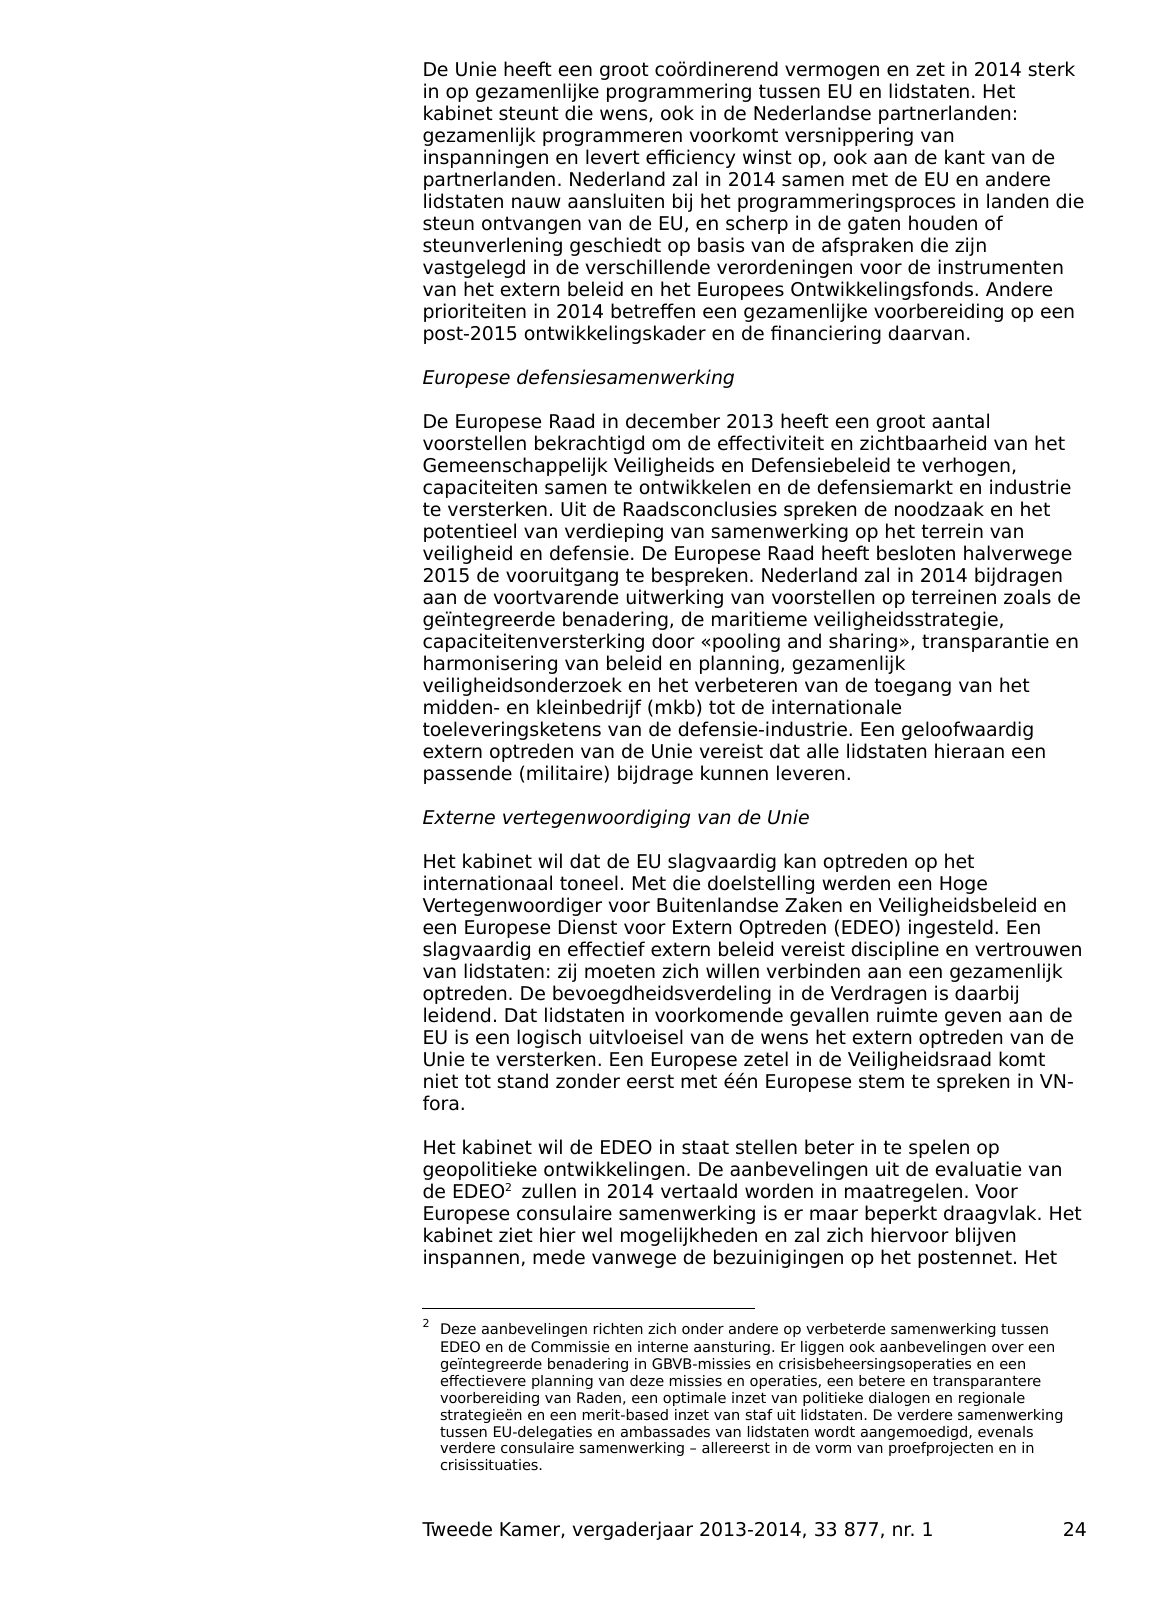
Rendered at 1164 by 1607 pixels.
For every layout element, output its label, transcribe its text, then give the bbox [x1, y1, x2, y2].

subtitle Externe vertegenwoordiging van de Unie [422, 807, 1087, 829]
text De Europese Raad in december 2013 heeft een groot aantal voorstellen bekrachtigd om de effectiviteit en zichtbaarheid van het Gemeenschappelijk Veiligheids en Defensiebeleid te verhogen, capaciteiten samen te ontwikkelen en de defensiemarkt en industrie te versterken. Uit de Raadsconclusies spreken de noodzaak en het potentieel van verdieping van samenwerking op het terrein van veiligheid en defensie. De Europese Raad heeft besloten halverwege 2015 de vooruitgang te bespreken. Nederland zal in 2014 bijdragen aan de voortvarende uitwerking van voorstellen op terreinen zoals de geïntegreerde benadering, de maritieme veiligheidsstrategie, capaciteitenversterking door «pooling and sharing», transparantie en harmonisering van beleid en planning, gezamenlijk veiligheidsonderzoek en het verbeteren van de toegang van het midden- en kleinbedrijf (mkb) tot de internationale toeleveringsketens van de defensie-industrie. Een geloofwaardig extern optreden van de Unie vereist dat alle lidstaten hieraan een passende (militaire) bijdrage kunnen leveren. [422, 411, 1087, 785]
text Deze aanbevelingen richten zich onder andere op verbeterde samenwerking tussen EDEO en de Commissie en interne aansturing. Er liggen ook aanbevelingen over een geïntegreerde benadering in GBVB-missies en crisisbeheersingsoperaties en een effectievere planning van deze missies en operaties, een betere en transparantere voorbereiding van Raden, een optimale inzet van politieke dialogen en regionale strategieën en een merit-based inzet van staf uit lidstaten. De verdere samenwerking tussen EU-delegaties en ambassades van lidstaten wordt aangemoedigd, evenals verdere consulaire samenwerking – allereerst in de vorm van proefprojecten en in crisissituaties. [422, 1317, 1087, 1474]
text Het kabinet wil dat de EU slagvaardig kan optreden op het internationaal toneel. Met die doelstelling werden een Hoge Vertegenwoordiger voor Buitenlandse Zaken en Veiligheidsbeleid en een Europese Dienst voor Extern Optreden (EDEO) ingesteld. Een slagvaardig en effectief extern beleid vereist discipline en vertrouwen van lidstaten: zij moeten zich willen verbinden aan een gezamenlijk optreden. De bevoegdheidsverdeling in de Verdragen is daarbij leidend. Dat lidstaten in voorkomende gevallen ruimte geven aan de EU is een logisch uitvloeisel van de wens het extern optreden van de Unie te versterken. Een Europese zetel in de Veiligheidsraad komt niet tot stand zonder eerst met één Europese stem te spreken in VN-fora. [422, 851, 1087, 1115]
text Het kabinet wil de EDEO in staat stellen beter in te spelen op geopolitieke ontwikkelingen. De aanbevelingen uit de evaluatie van de EDEO zullen in 2014 vertaald worden in maatregelen. Voor Europese consulaire samenwerking is er maar beperkt draagvlak. Het kabinet ziet hier wel mogelijkheden en zal zich hiervoor blijven inspannen, mede vanwege de bezuinigingen op het postennet. Het [422, 1137, 1087, 1269]
subtitle Europese defensiesamenwerking [422, 367, 1087, 389]
text De Unie heeft een groot coördinerend vermogen en zet in 2014 sterk in op gezamenlijke programmering tussen EU en lidstaten. Het kabinet steunt die wens, ook in de Nederlandse partnerlanden: gezamenlijk programmeren voorkomt versnippering van inspanningen en levert efficiency winst op, ook aan de kant van de partnerlanden. Nederland zal in 2014 samen met de EU en andere lidstaten nauw aansluiten bij het programmeringsproces in landen die steun ontvangen van de EU, en scherp in de gaten houden of steunverlening geschiedt op basis van de afspraken die zijn vastgelegd in de verschillende verordeningen voor de instrumenten van het extern beleid en het Europees Ontwikkelingsfonds. Andere prioriteiten in 2014 betreffen een gezamenlijke voorbereiding op een post-2015 ontwikkelingskader en de financiering daarvan. [422, 59, 1087, 345]
